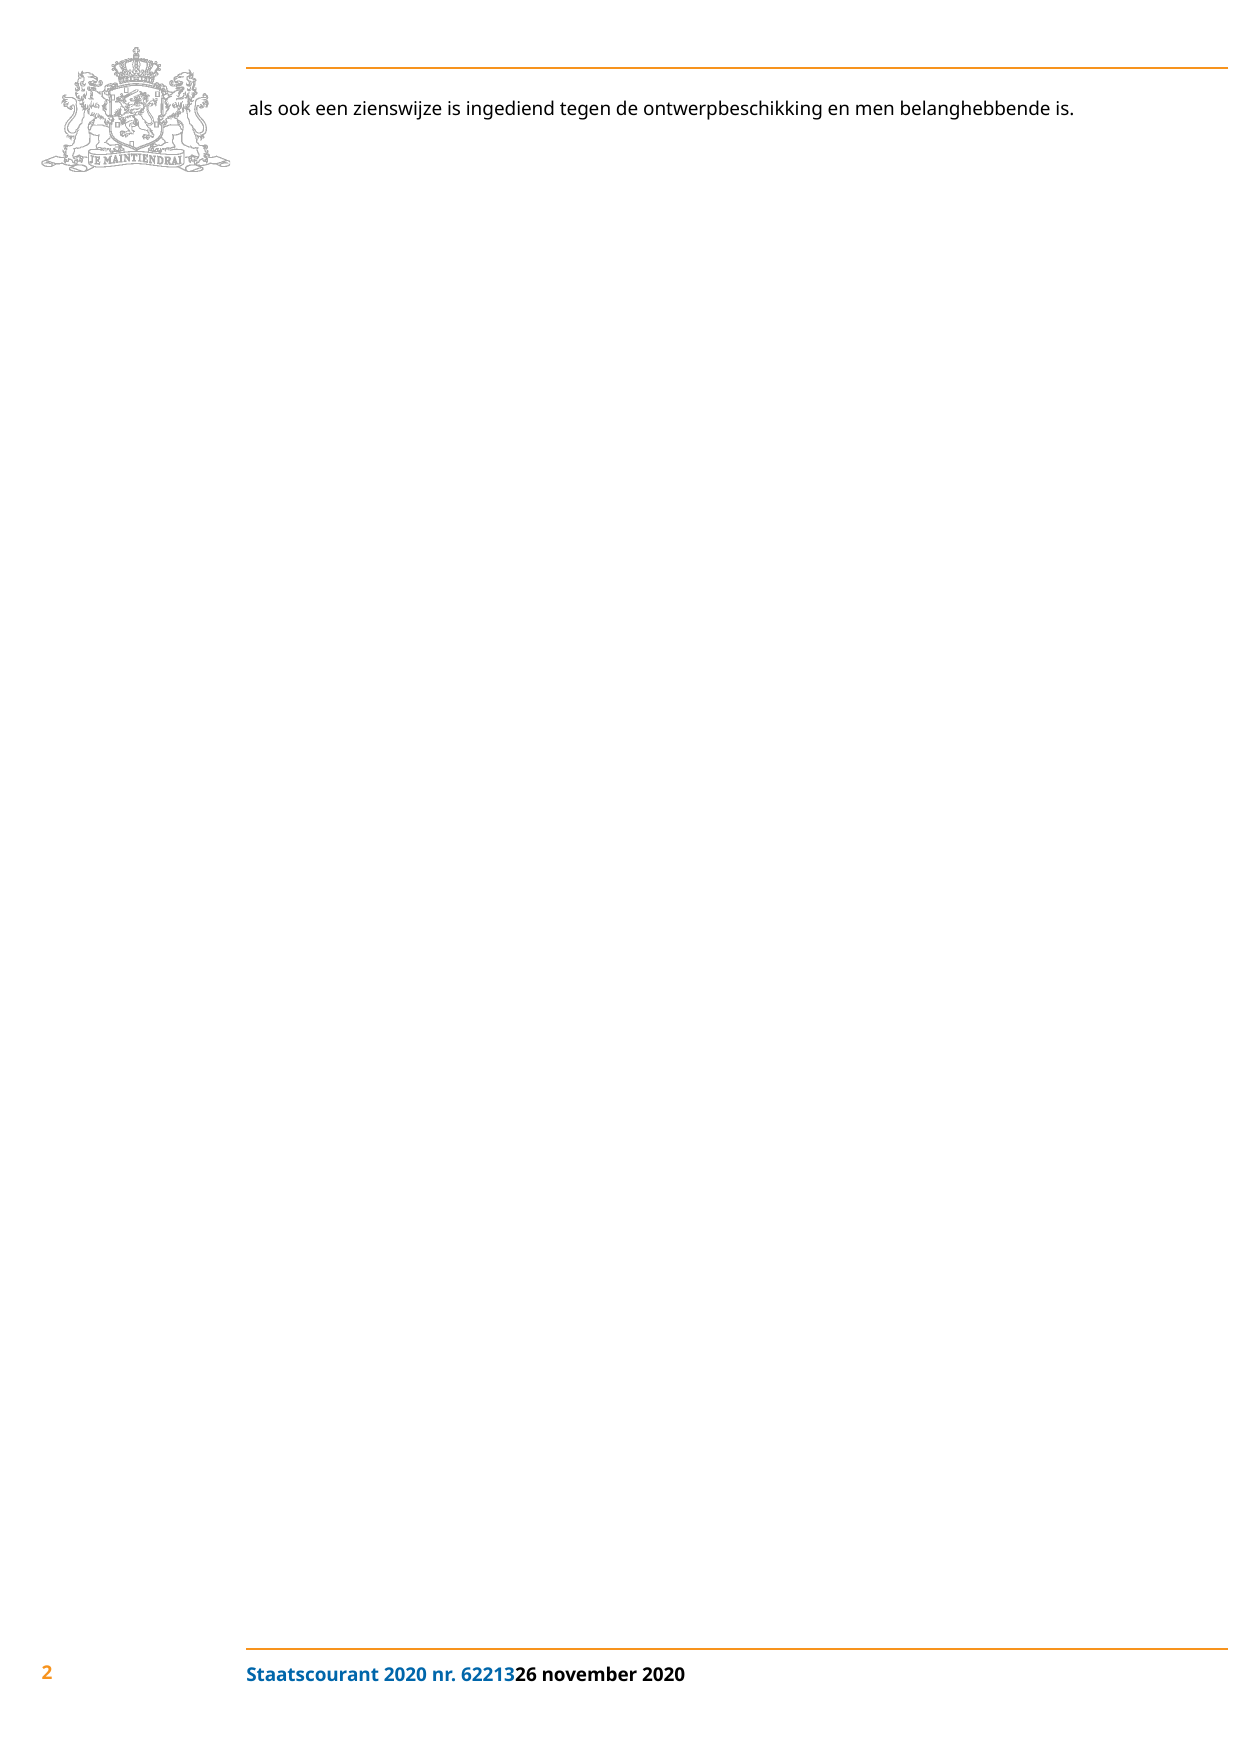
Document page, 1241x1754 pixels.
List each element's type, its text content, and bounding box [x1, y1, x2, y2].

picture [41, 47, 231, 172]
text als ook een zienswijze is ingediend tegen de ontwerpbeschikking en men belanghebbende is. [248, 95, 1152, 121]
